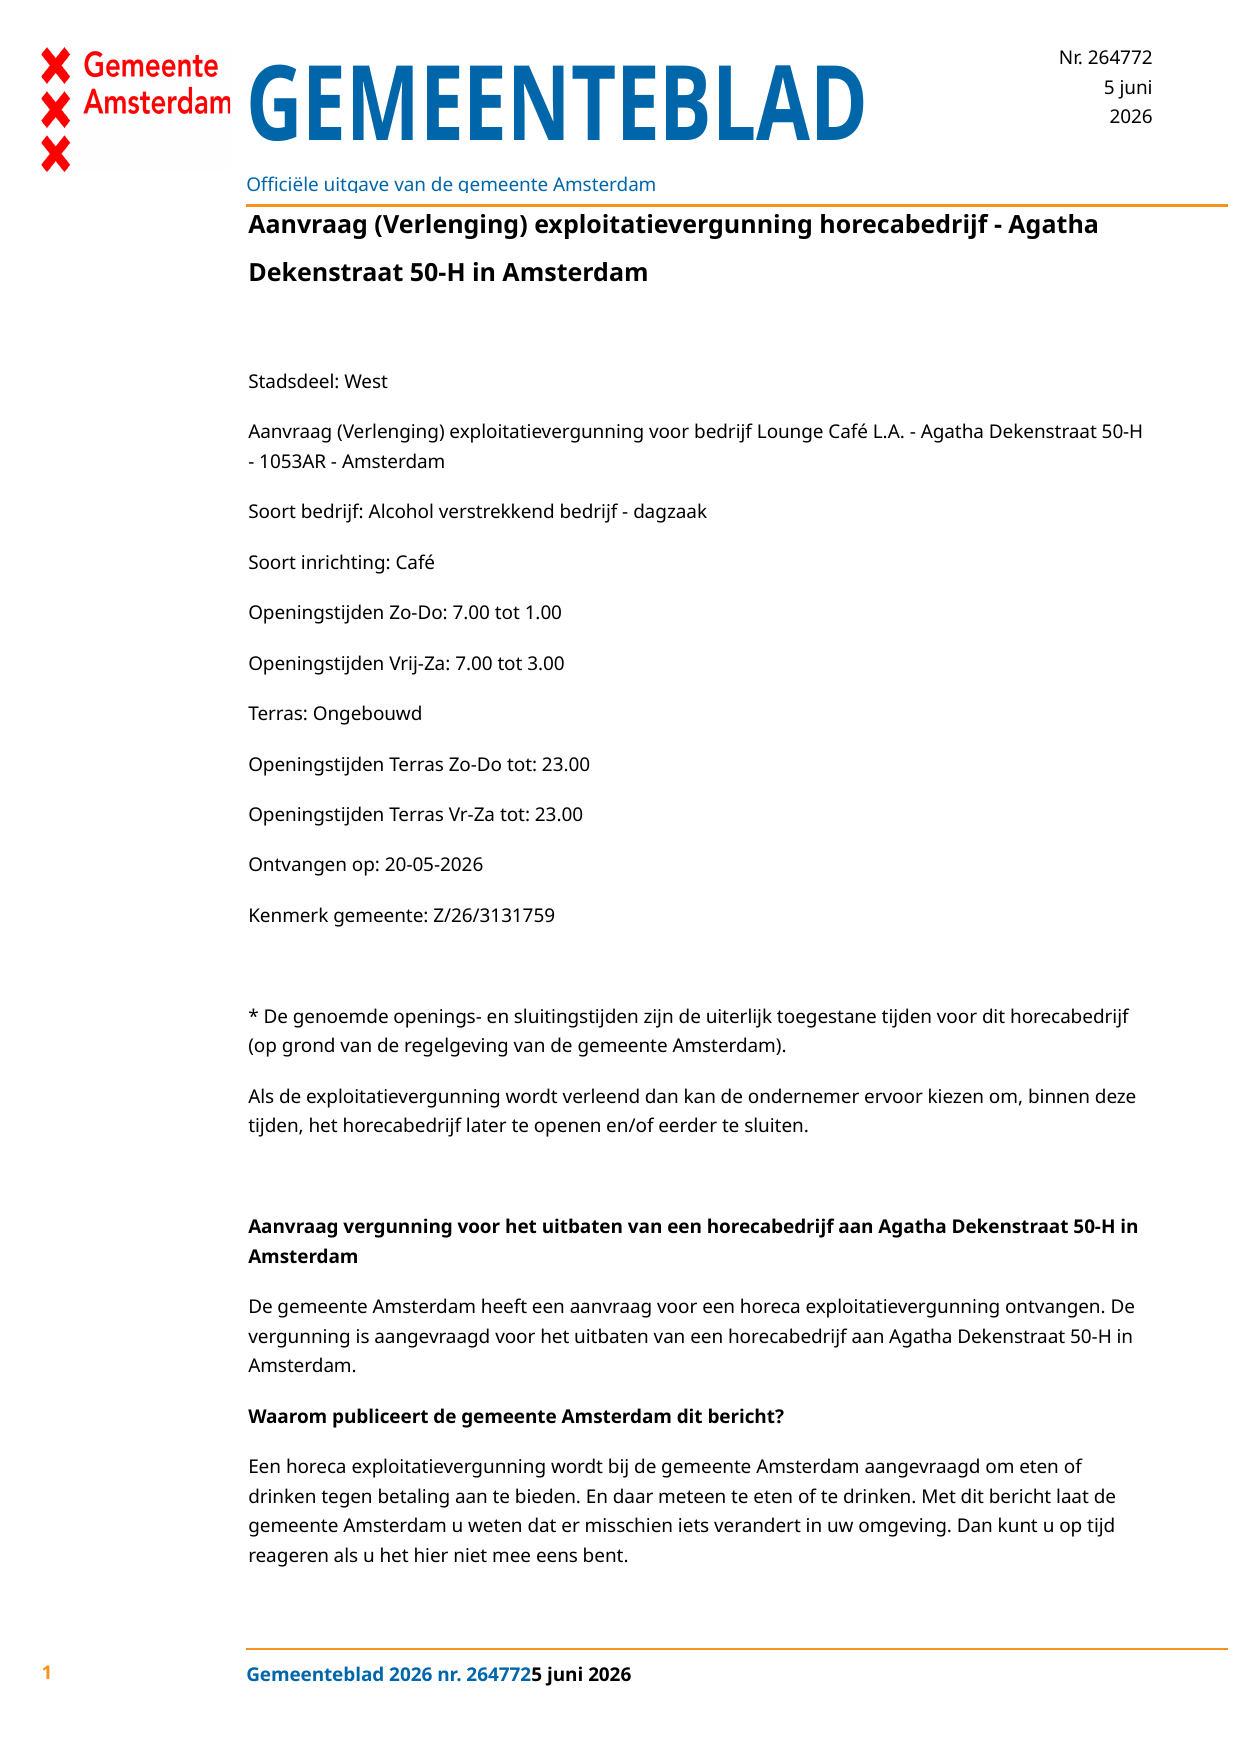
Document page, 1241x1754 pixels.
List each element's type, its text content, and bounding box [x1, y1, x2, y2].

text Als de exploitatievergunning wordt verleend dan kan de ondernemer ervoor kiezen om, binnen deze tijden, het horecabedrijf later te openen en/of eerder te sluiten. [248, 1083, 1152, 1138]
text Openingstijden Terras Vr-Za tot: 23.00 [248, 801, 1152, 827]
picture [41, 47, 231, 172]
text Aanvraag vergunning voor het uitbaten van een horecabedrijf aan Agatha Dekenstraat 50-H in Amsterdam [248, 1213, 1152, 1269]
text Waarom publiceert de gemeente Amsterdam dit bericht? [248, 1403, 1152, 1429]
text Aanvraag (Verlenging) exploitatievergunning voor bedrijf Lounge Café L.A. - Agatha Dekenstraat 50-H - 1053AR - Amsterdam [248, 419, 1152, 474]
text Kenmerk gemeente: Z/26/3131759 [248, 902, 1152, 928]
text * De genoemde openings- en sluitingstijden zijn de uiterlijk toegestane tijden voor dit horecabedrijf (op grond van de regelgeving van de gemeente Amsterdam). [248, 1003, 1152, 1058]
text Stadsdeel: West [248, 368, 1152, 394]
text Openingstijden Terras Zo-Do tot: 23.00 [248, 751, 1152, 777]
text Soort inrichting: Café [248, 549, 1152, 575]
text Soort bedrijf: Alcohol verstrekkend bedrijf - dagzaak [248, 499, 1152, 524]
text Aanvraag (Verlenging) exploitatievergunning horecabedrijf - Agatha Dekenstraat 50-H in Amsterdam [248, 207, 1152, 288]
text De gemeente Amsterdam heeft een aanvraag voor een horeca exploitatievergunning ontvangen. De vergunning is aangevraagd voor het uitbaten van een horecabedrijf aan Agatha Dekenstraat 50-H in Amsterdam. [248, 1293, 1152, 1378]
text Openingstijden Zo-Do: 7.00 tot 1.00 [248, 599, 1152, 625]
text Terras: Ongebouwd [248, 700, 1152, 726]
text Ontvangen op: 20-05-2026 [248, 852, 1152, 877]
text Openingstijden Vrij-Za: 7.00 tot 3.00 [248, 650, 1152, 676]
text Een horeca exploitatievergunning wordt bij de gemeente Amsterdam aangevraagd om eten of drinken tegen betaling aan te bieden. En daar meteen te eten of te drinken. Met dit bericht laat de gemeente Amsterdam u weten dat er misschien iets verandert in uw omgeving. Dan kunt u op tijd reageren als u het hier niet mee eens bent. [248, 1453, 1152, 1568]
